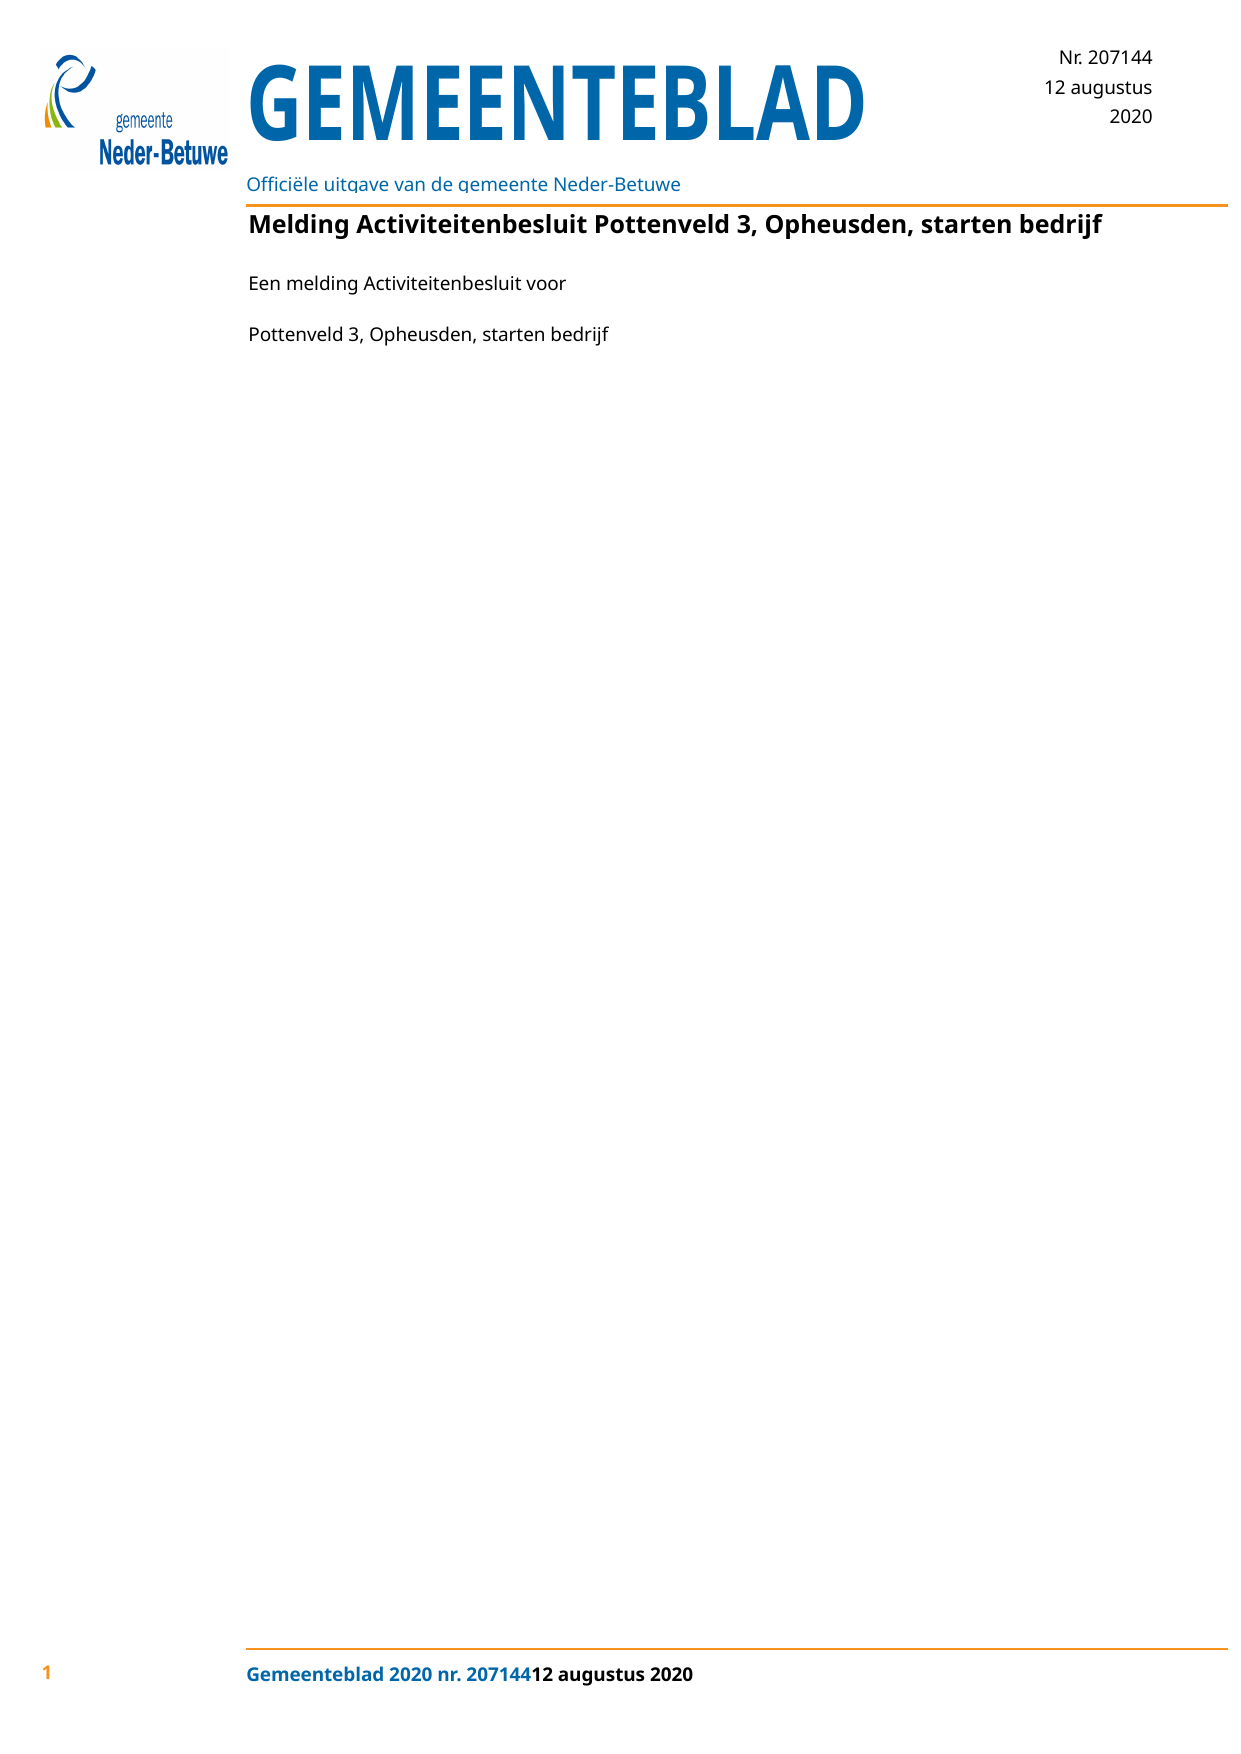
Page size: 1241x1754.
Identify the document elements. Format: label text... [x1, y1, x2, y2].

text Een melding Activiteitenbesluit voor [248, 270, 1152, 296]
picture [41, 47, 231, 172]
text Pottenveld 3, Opheusden, starten bedrijf [248, 321, 1152, 346]
text Melding Activiteitenbesluit Pottenveld 3, Opheusden, starten bedrijf [248, 207, 1152, 241]
